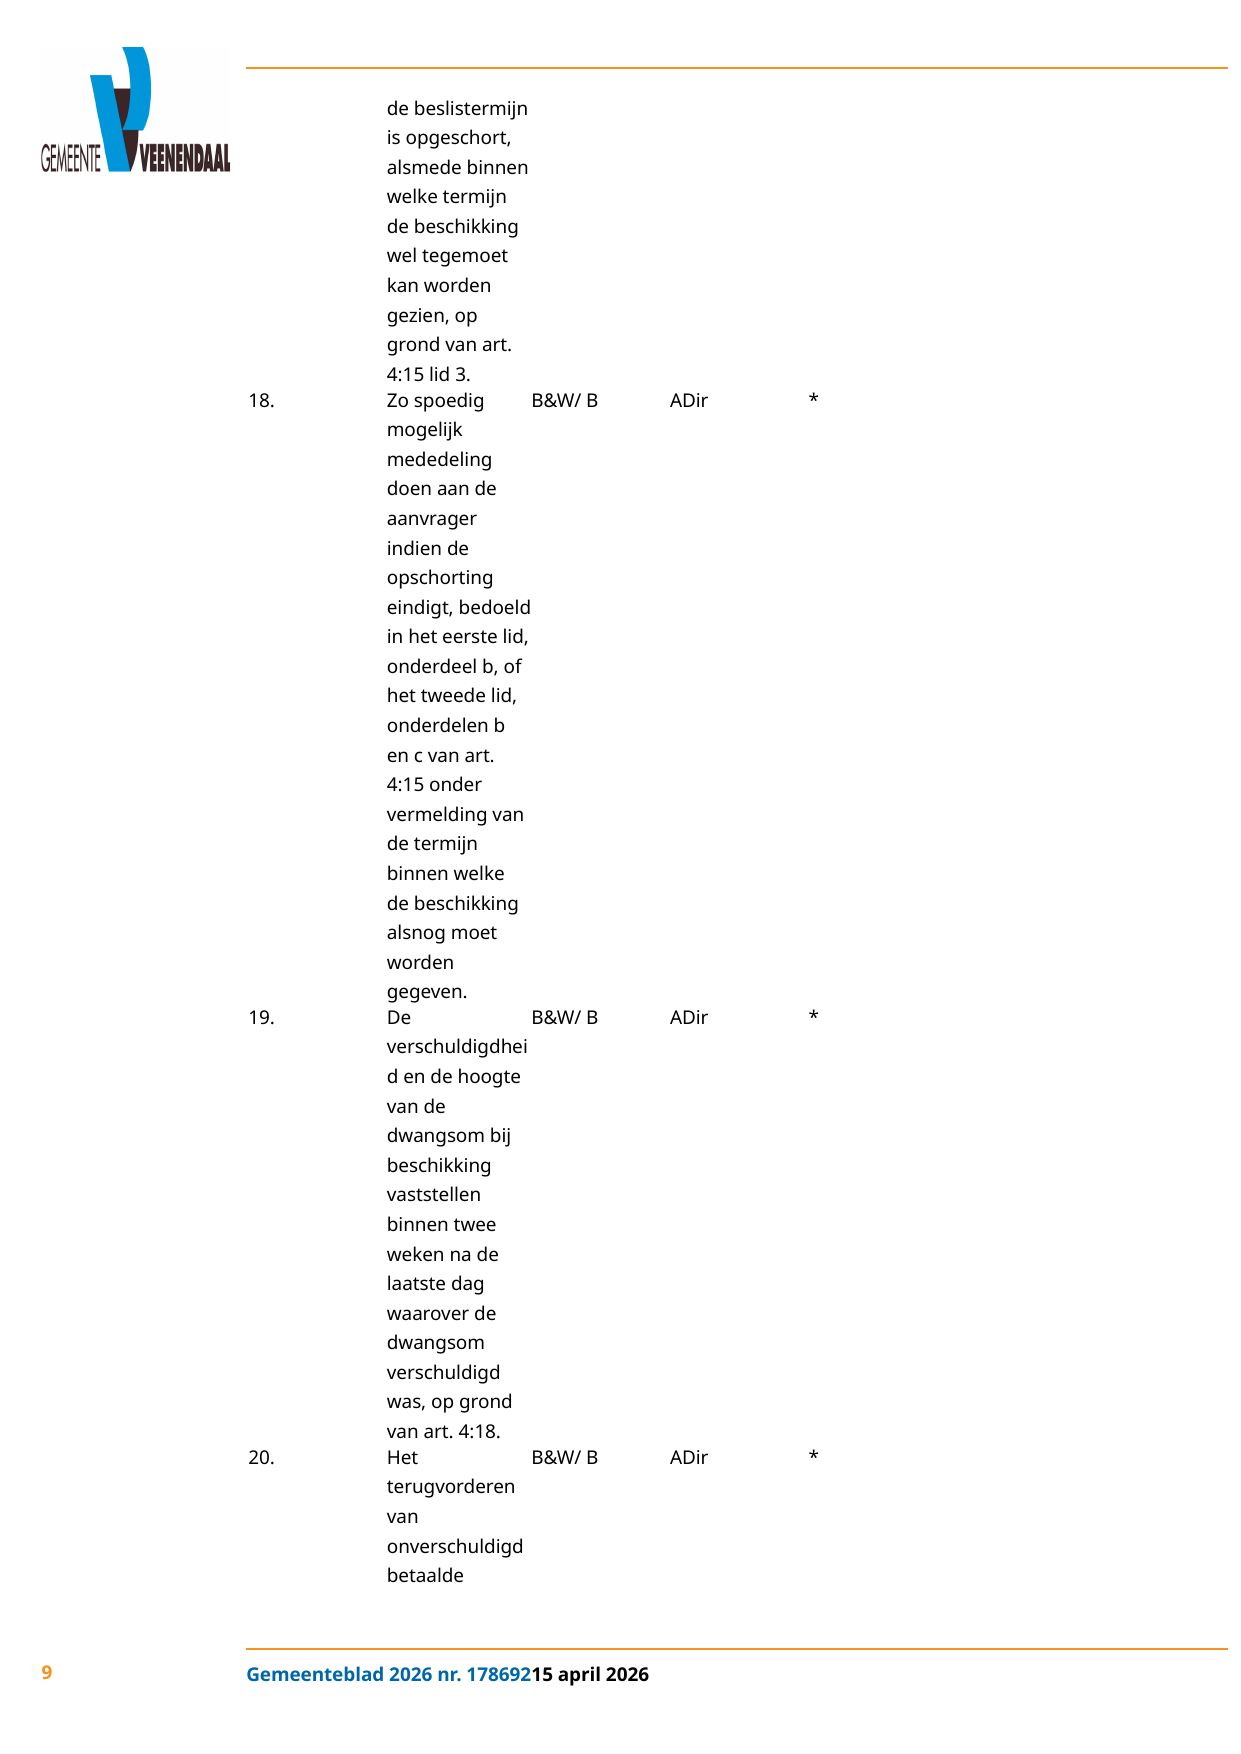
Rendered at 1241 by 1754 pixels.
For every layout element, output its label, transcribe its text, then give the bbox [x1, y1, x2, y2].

table_cell ADir [670, 387, 808, 1004]
table_cell de beslistermijn is opgeschort, alsmede binnen welke termijn de beschikking wel tegemoet kan worden gezien, op grond van art. 4:15 lid 3. [387, 95, 531, 387]
table_cell * [808, 387, 947, 1004]
table_cell [947, 1444, 1152, 1588]
table_cell ADir [670, 1444, 808, 1588]
table_cell ADir [670, 1004, 808, 1444]
table_cell B&W/ B [531, 1444, 670, 1588]
table_cell [947, 387, 1152, 1004]
table_cell [947, 1004, 1152, 1444]
table_cell 19. [248, 1004, 387, 1444]
table_cell 20. [248, 1444, 387, 1588]
table_cell [531, 95, 670, 387]
table_cell Het terugvorderen van onverschuldigd betaalde [387, 1444, 531, 1588]
picture [123, 47, 231, 172]
table_cell Zo spoedig mogelijk mededeling doen aan de aanvrager indien de opschorting eindigt, bedoeld in het eerste lid, onderdeel b, of het tweede lid, onderdelen b en c van art. 4:15 onder vermelding van de termijn binnen welke de beschikking alsnog moet worden gegeven. [387, 387, 531, 1004]
table_cell * [808, 1004, 947, 1444]
table_cell [947, 95, 1152, 387]
table_cell B&W/ B [531, 387, 670, 1004]
table_cell B&W/ B [531, 1004, 670, 1444]
table_cell * [808, 1444, 947, 1588]
table_cell [248, 95, 387, 387]
table_cell 18. [248, 387, 387, 1004]
table_cell De verschuldigdheid en de hoogte van de dwangsom bij beschikking vaststellen binnen twee weken na de laatste dag waarover de dwangsom verschuldigd was, op grond van art. 4:18. [387, 1004, 531, 1444]
table_cell [670, 95, 808, 387]
picture [41, 47, 130, 172]
table_cell [808, 95, 947, 387]
